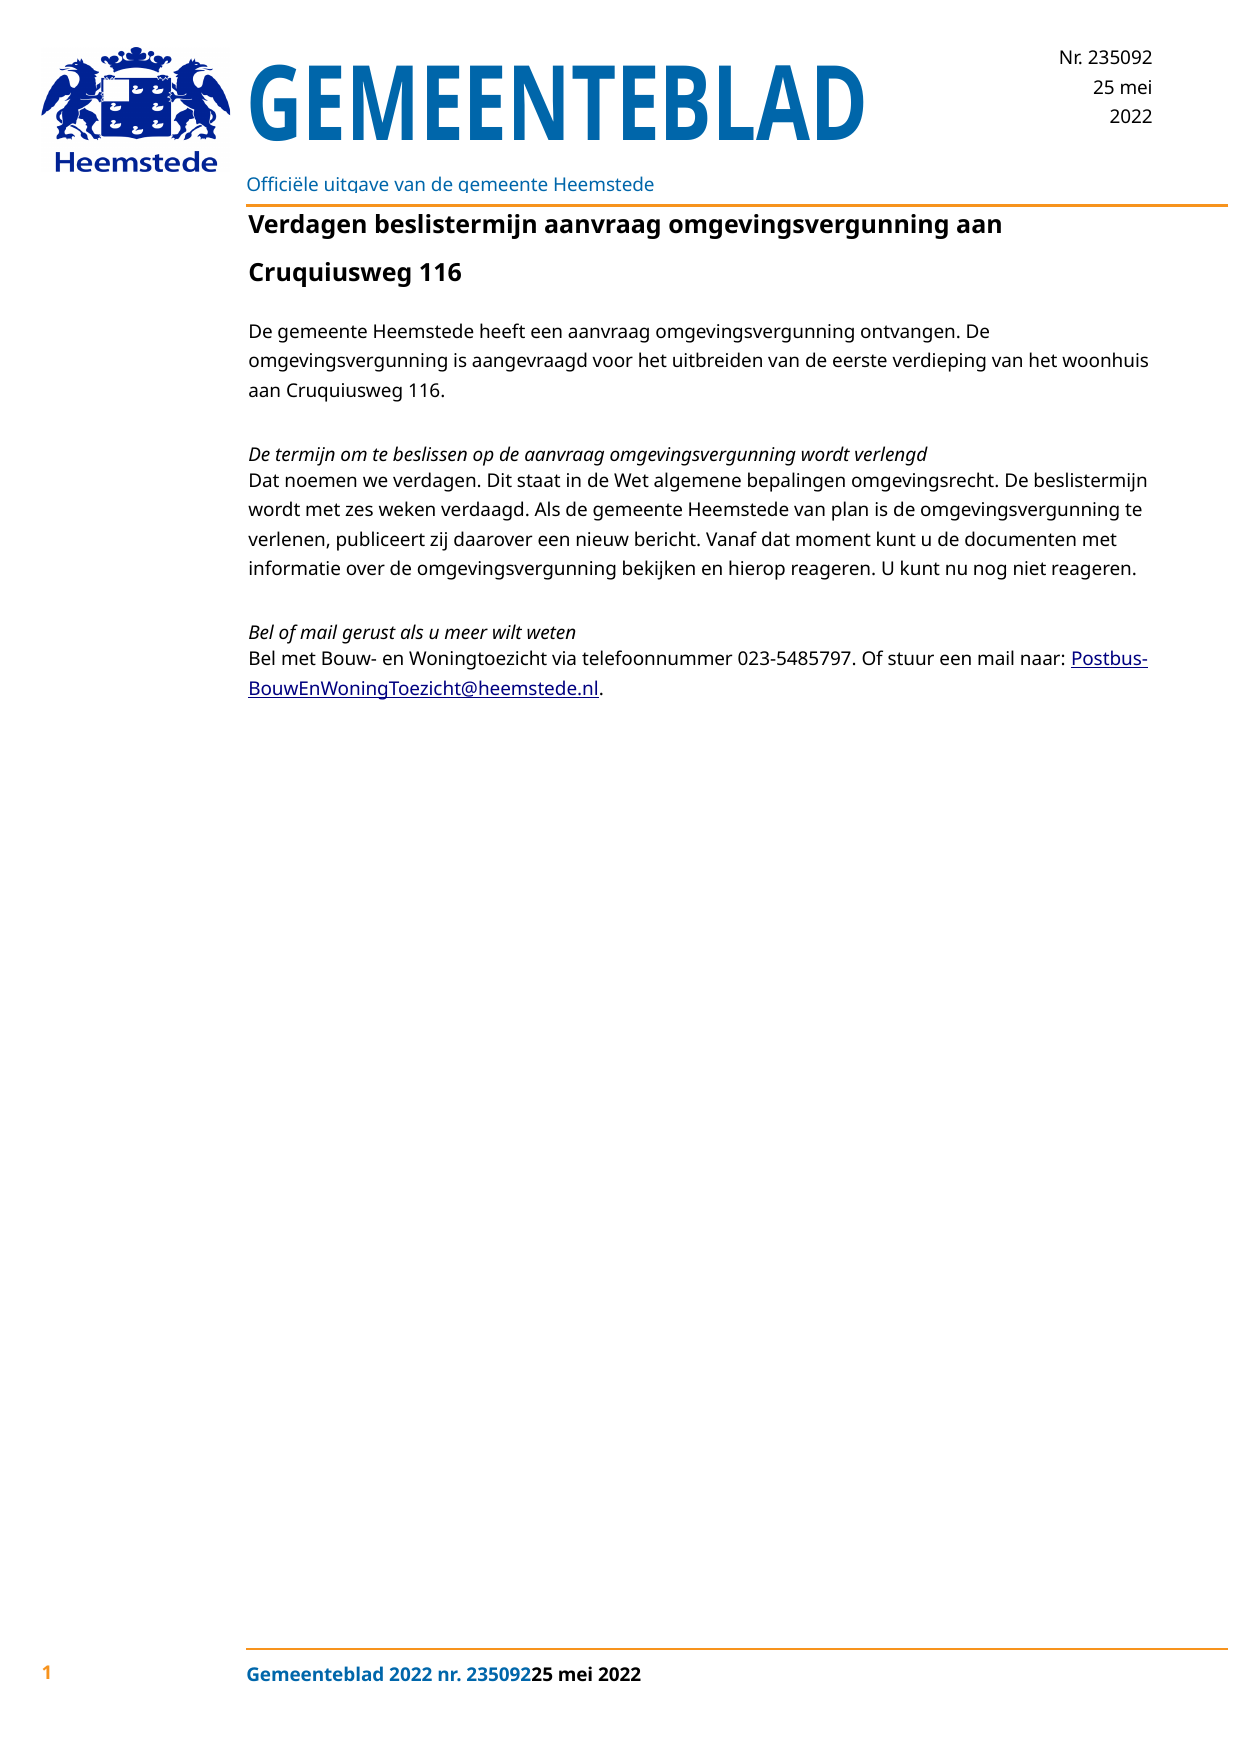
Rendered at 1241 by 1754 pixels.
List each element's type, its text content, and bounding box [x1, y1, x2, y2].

text De gemeente Heemstede heeft een aanvraag omgevingsvergunning ontvangen. De omgevingsvergunning is aangevraagd voor het uitbreiden van de eerste verdieping van het woonhuis aan Cruquiusweg 116. [248, 318, 1152, 403]
text De termijn om te beslissen op de aanvraag omgevingsvergunning wordt verlengd [248, 441, 1152, 467]
text Dat noemen we verdagen. Dit staat in de Wet algemene bepalingen omgevingsrecht. De beslistermijn wordt met zes weken verdaagd. Als de gemeente Heemstede van plan is de omgevingsvergunning te verlenen, publiceert zij daarover een nieuw bericht. Vanaf dat moment kunt u de documenten met informatie over de omgevingsvergunning bekijken en hierop reageren. U kunt nu nog niet reageren. [248, 467, 1152, 581]
picture [41, 47, 231, 172]
text Bel met Bouw- en Woningtoezicht via telefoonnummer 023-5485797. Of stuur een mail naar: Postbus-BouwEnWoningToezicht@heemstede.nl. [248, 645, 1152, 701]
text Bel of mail gerust als u meer wilt weten [248, 619, 1152, 645]
text Verdagen beslistermijn aanvraag omgevingsvergunning aan Cruquiusweg 116 [248, 207, 1152, 288]
